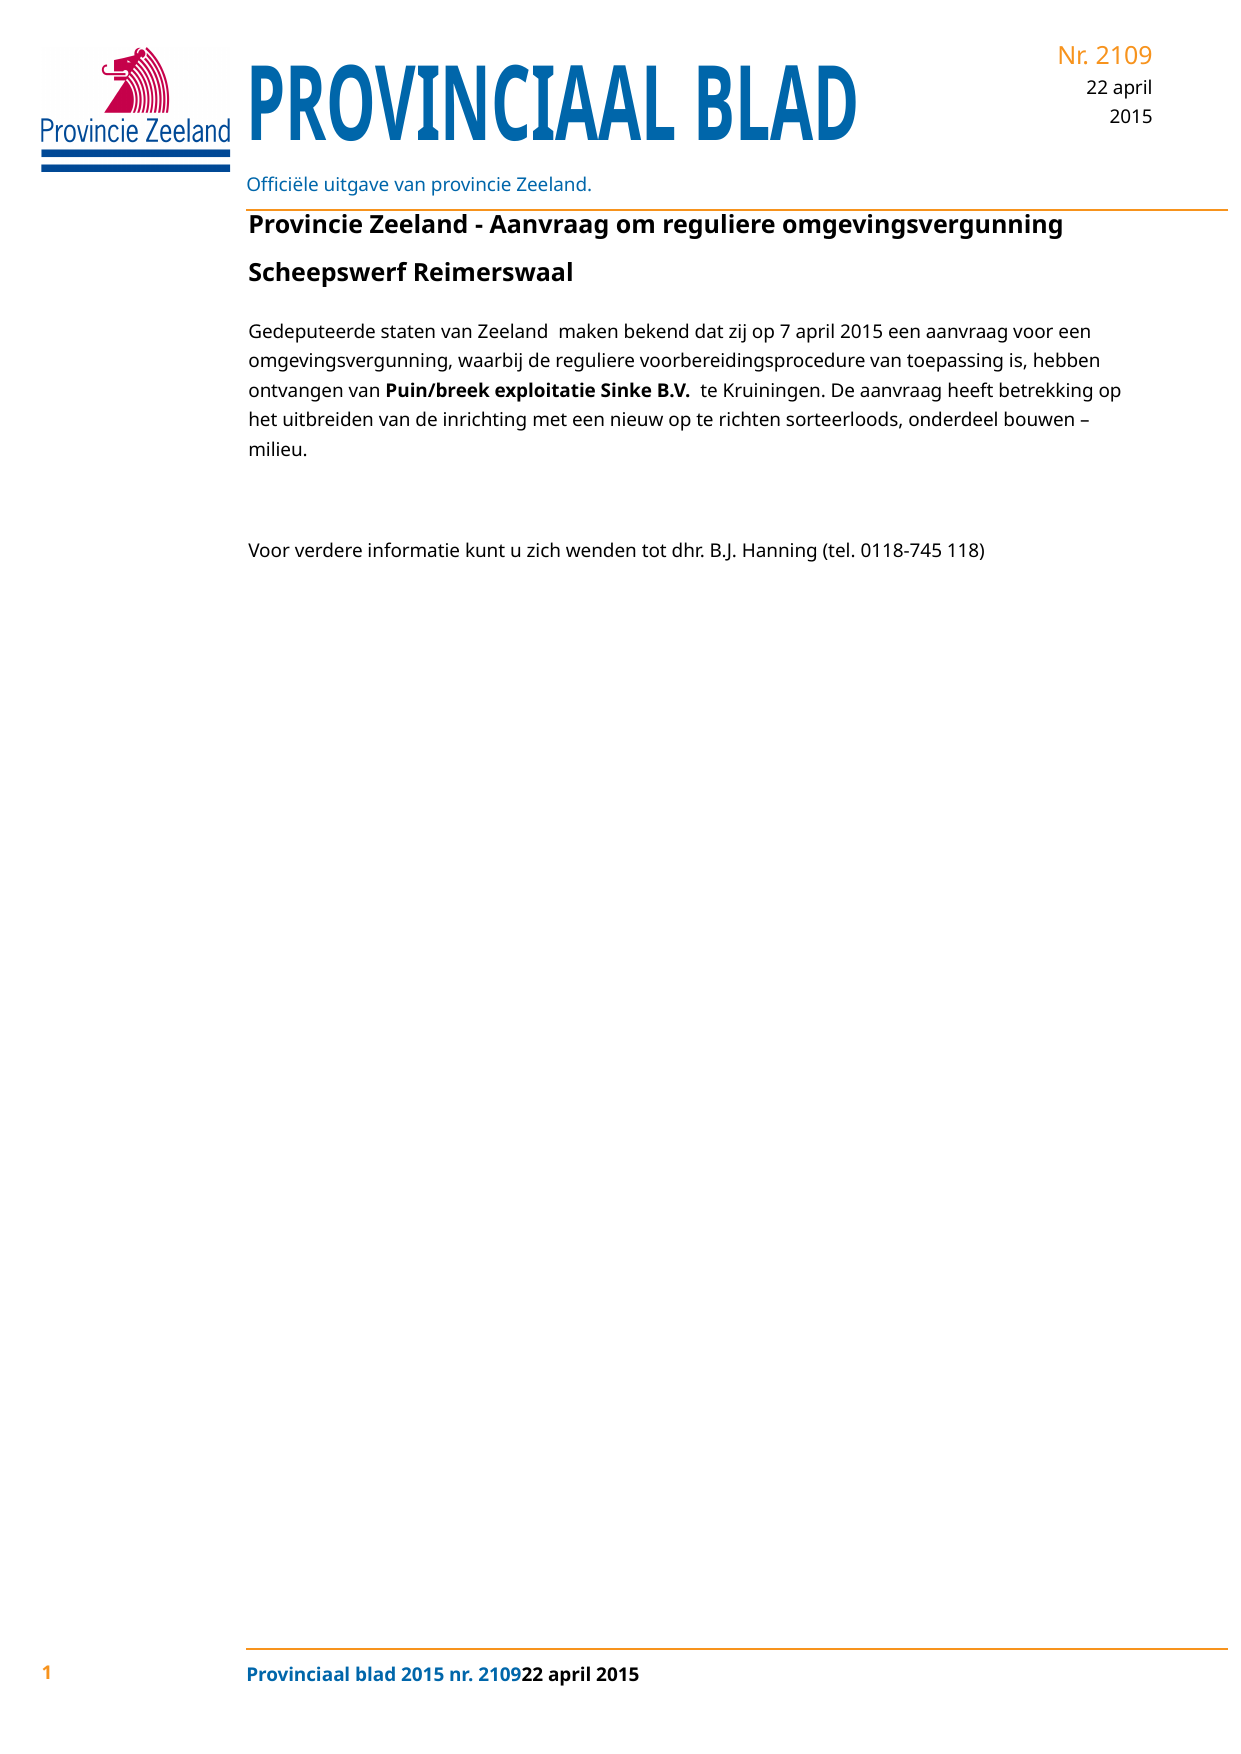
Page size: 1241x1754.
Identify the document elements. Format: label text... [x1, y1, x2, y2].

text Provincie Zeeland - Aanvraag om reguliere omgevingsvergunning Scheepswerf Reimerswaal [248, 211, 1152, 288]
text Gedeputeerde staten van Zeeland maken bekend dat zij op 7 april 2015 een aanvraag voor een omgevingsvergunning, waarbij de reguliere voorbereidingsprocedure van toepassing is, hebben ontvangen van Puin/breek exploitatie Sinke B.V. te Kruiningen. De aanvraag heeft betrekking op het uitbreiden van de inrichting met een nieuw op te richten sorteerloods, onderdeel bouwen – milieu. [248, 318, 1152, 462]
text Voor verdere informatie kunt u zich wenden tot dhr. B.J. Hanning (tel. 0118-745 118) [248, 537, 1152, 563]
picture [41, 47, 231, 172]
